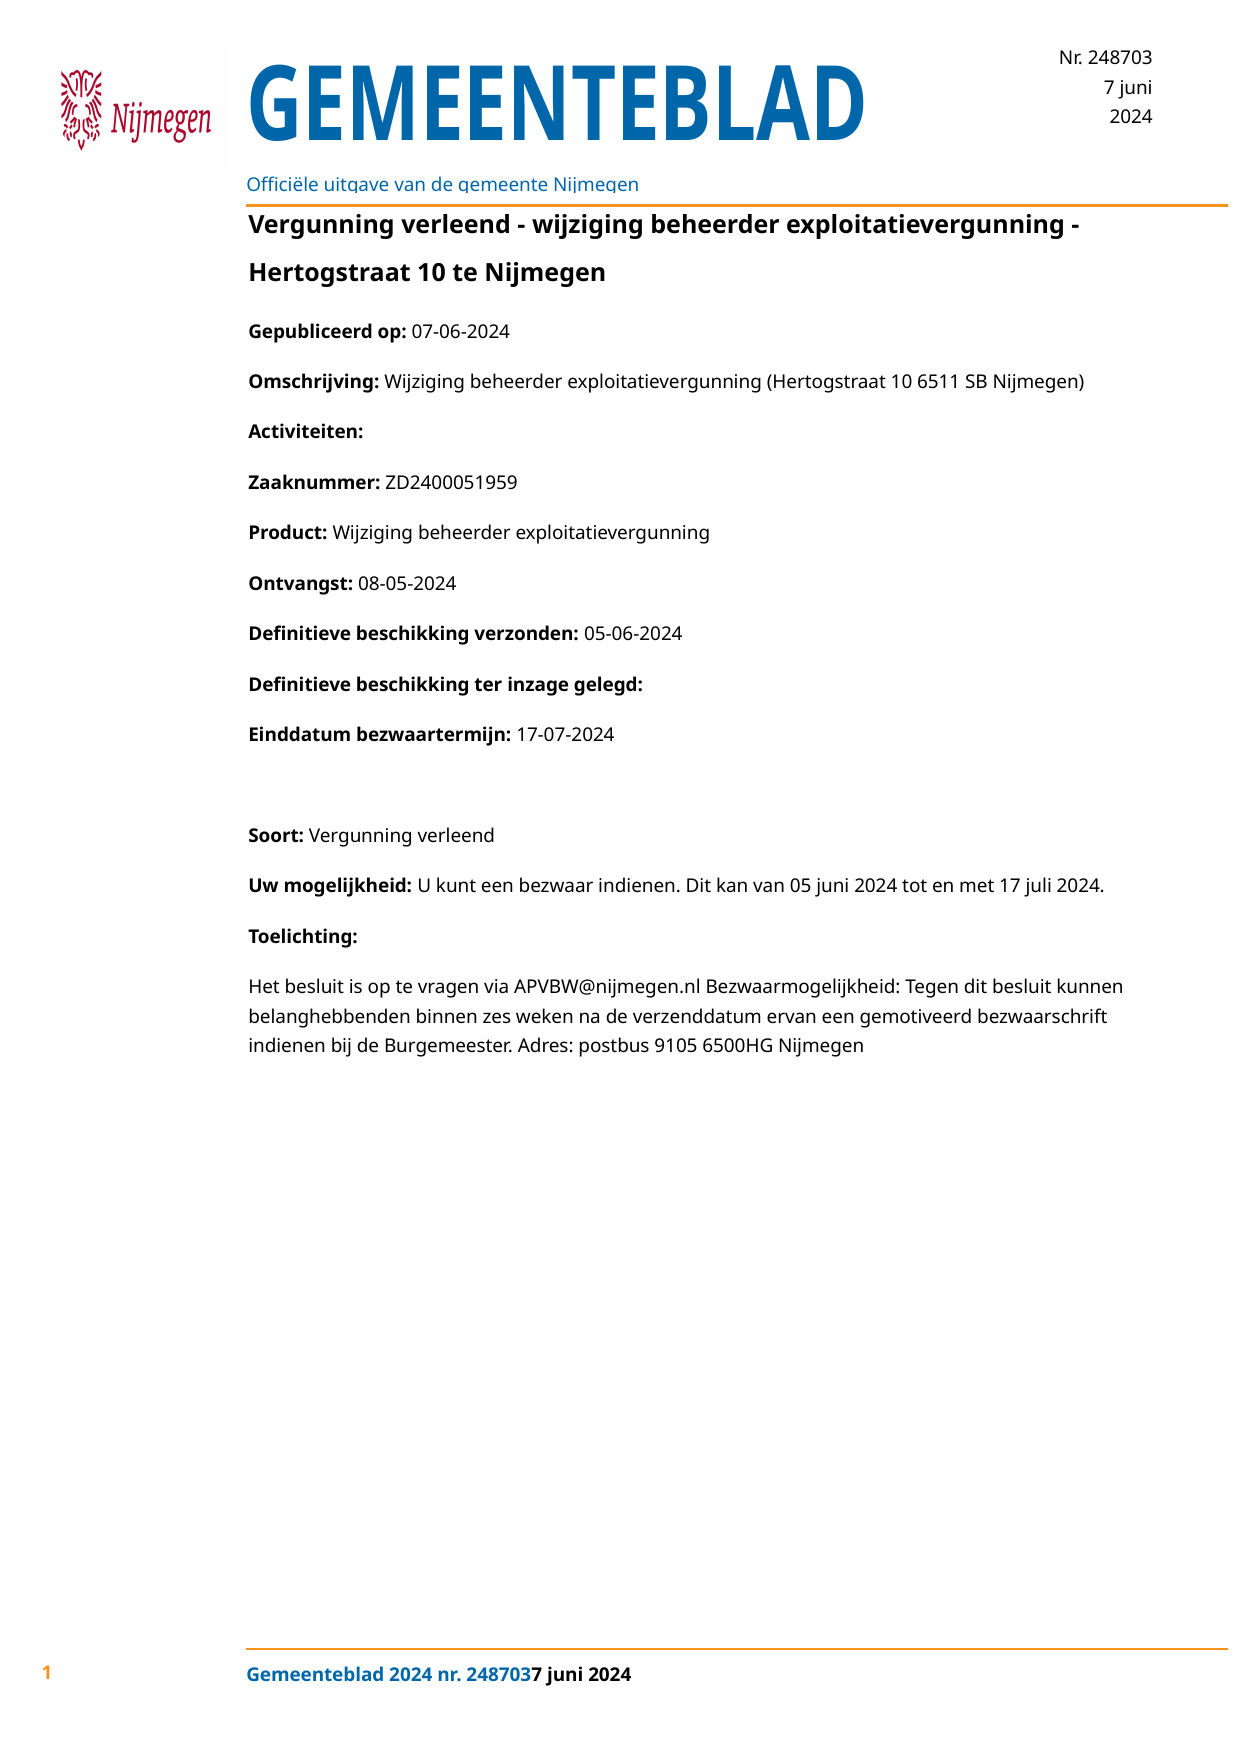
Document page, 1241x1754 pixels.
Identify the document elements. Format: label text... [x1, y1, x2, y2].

text Zaaknummer: ZD2400051959 [248, 469, 1152, 495]
text Ontvangst: 08-05-2024 [248, 570, 1152, 596]
text Omschrijving: Wijziging beheerder exploitatievergunning (Hertogstraat 10 6511 SB Nijmegen) [248, 368, 1152, 394]
text Toelichting: [248, 923, 1152, 949]
text Soort: Vergunning verleend [248, 822, 1152, 848]
text Definitieve beschikking verzonden: 05-06-2024 [248, 620, 1152, 646]
picture [41, 47, 231, 172]
text Vergunning verleend - wijziging beheerder exploitatievergunning - Hertogstraat 10 te Nijmegen [248, 207, 1152, 288]
text Definitieve beschikking ter inzage gelegd: [248, 671, 1152, 697]
text Uw mogelijkheid: U kunt een bezwaar indienen. Dit kan van 05 juni 2024 tot en met 17 juli 2024. [248, 872, 1152, 898]
text Gepubliceerd op: 07-06-2024 [248, 318, 1152, 344]
text Het besluit is op te vragen via APVBW@nijmegen.nl Bezwaarmogelijkheid: Tegen dit besluit kunnen belanghebbenden binnen zes weken na de verzenddatum ervan een gemotiveerd bezwaarschrift indienen bij de Burgemeester. Adres: postbus 9105 6500HG Nijmegen [248, 973, 1152, 1058]
text Einddatum bezwaartermijn: 17-07-2024 [248, 721, 1152, 747]
text Product: Wijziging beheerder exploitatievergunning [248, 519, 1152, 545]
text Activiteiten: [248, 419, 1152, 444]
